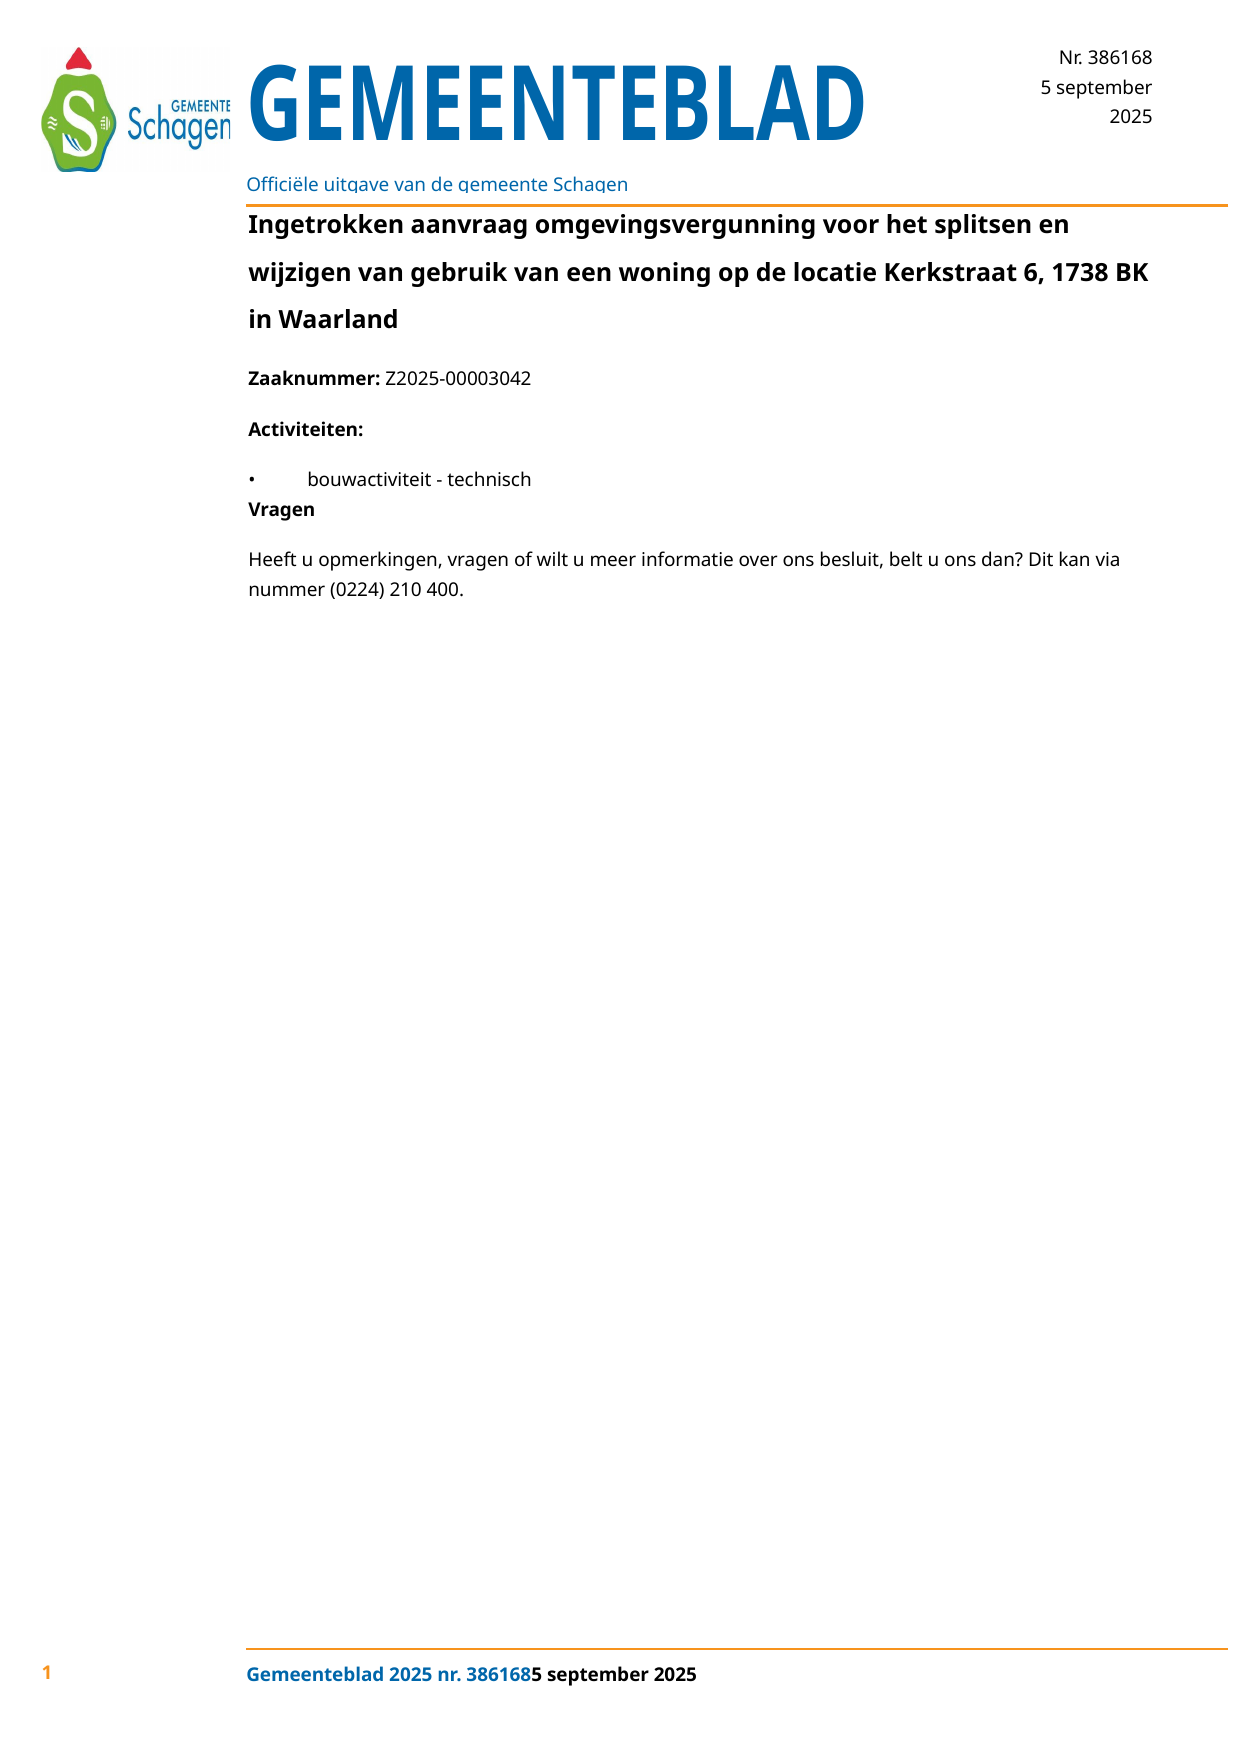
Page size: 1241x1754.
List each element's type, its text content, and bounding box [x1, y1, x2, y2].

list bouwactiviteit - technisch [248, 466, 1152, 492]
text Heeft u opmerkingen, vragen of wilt u meer informatie over ons besluit, belt u ons dan? Dit kan via nummer (0224) 210 400. [248, 546, 1152, 602]
text Zaaknummer: Z2025-00003042 [248, 366, 1152, 391]
picture [41, 47, 231, 172]
text Activiteiten: [248, 416, 1152, 442]
text Ingetrokken aanvraag omgevingsvergunning voor het splitsen en wijzigen van gebruik van een woning op de locatie Kerkstraat 6, 1738 BK in Waarland [248, 207, 1152, 336]
text Vragen [248, 496, 1152, 522]
